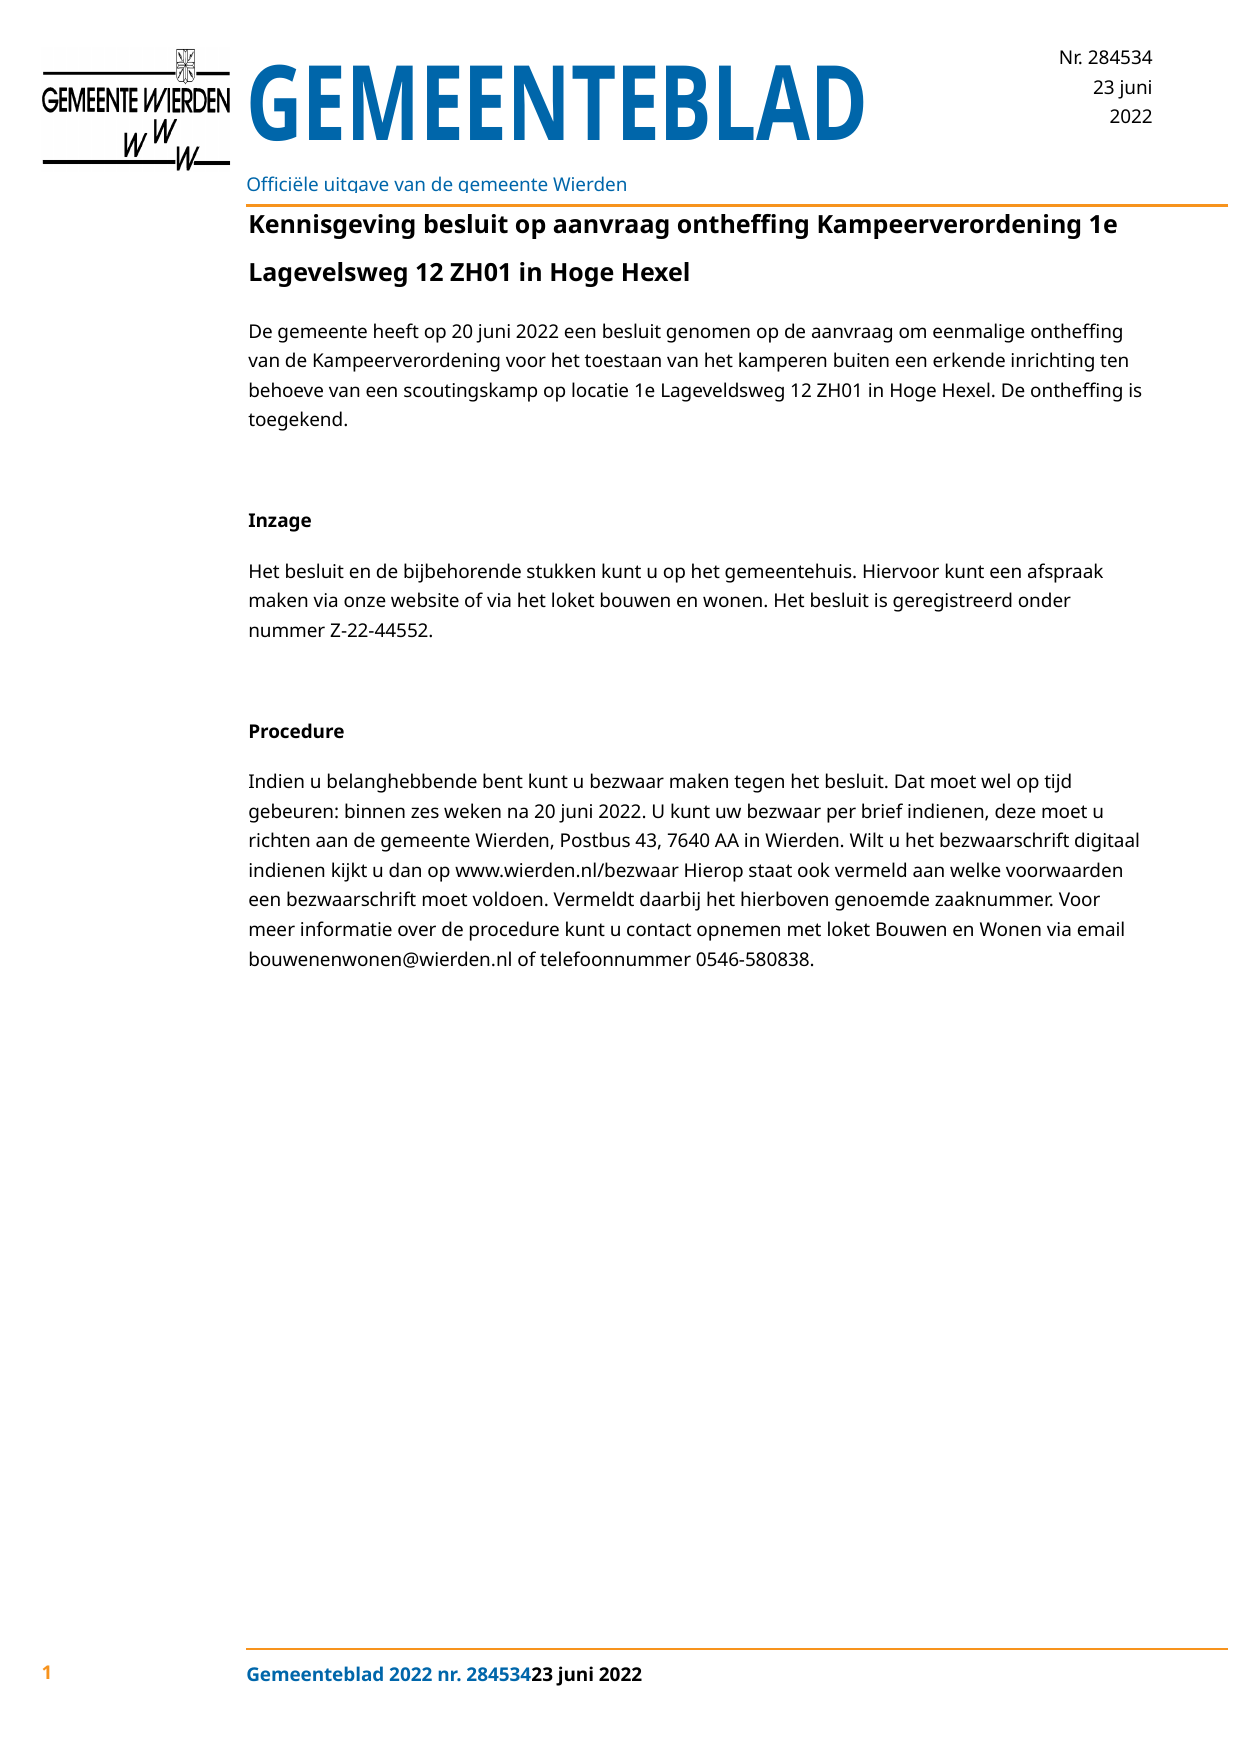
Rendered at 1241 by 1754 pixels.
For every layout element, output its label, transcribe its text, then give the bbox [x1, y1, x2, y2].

text Procedure [248, 718, 1152, 744]
picture [41, 47, 231, 172]
text De gemeente heeft op 20 juni 2022 een besluit genomen op de aanvraag om eenmalige ontheffing van de Kampeerverordening voor het toestaan van het kamperen buiten een erkende inrichting ten behoeve van een scoutingskamp op locatie 1e Lageveldsweg 12 ZH01 in Hoge Hexel. De ontheffing is toegekend. [248, 318, 1152, 432]
text Kennisgeving besluit op aanvraag ontheffing Kampeerverordening 1e Lagevelsweg 12 ZH01 in Hoge Hexel [248, 207, 1152, 288]
text Indien u belanghebbende bent kunt u bezwaar maken tegen het besluit. Dat moet wel op tijd gebeuren: binnen zes weken na 20 juni 2022. U kunt uw bezwaar per brief indienen, deze moet u richten aan de gemeente Wierden, Postbus 43, 7640 AA in Wierden. Wilt u het bezwaarschrift digitaal indienen kijkt u dan op www.wierden.nl/bezwaar Hierop staat ook vermeld aan welke voorwaarden een bezwaarschrift moet voldoen. Vermeldt daarbij het hierboven genoemde zaaknummer. Voor meer informatie over de procedure kunt u contact opnemen met loket Bouwen en Wonen via email bouwenenwonen@wierden.nl of telefoonnummer 0546-580838. [248, 768, 1152, 972]
text Inzage [248, 507, 1152, 533]
text Het besluit en de bijbehorende stukken kunt u op het gemeentehuis. Hiervoor kunt een afspraak maken via onze website of via het loket bouwen en wonen. Het besluit is geregistreerd onder nummer Z-22-44552. [248, 558, 1152, 643]
